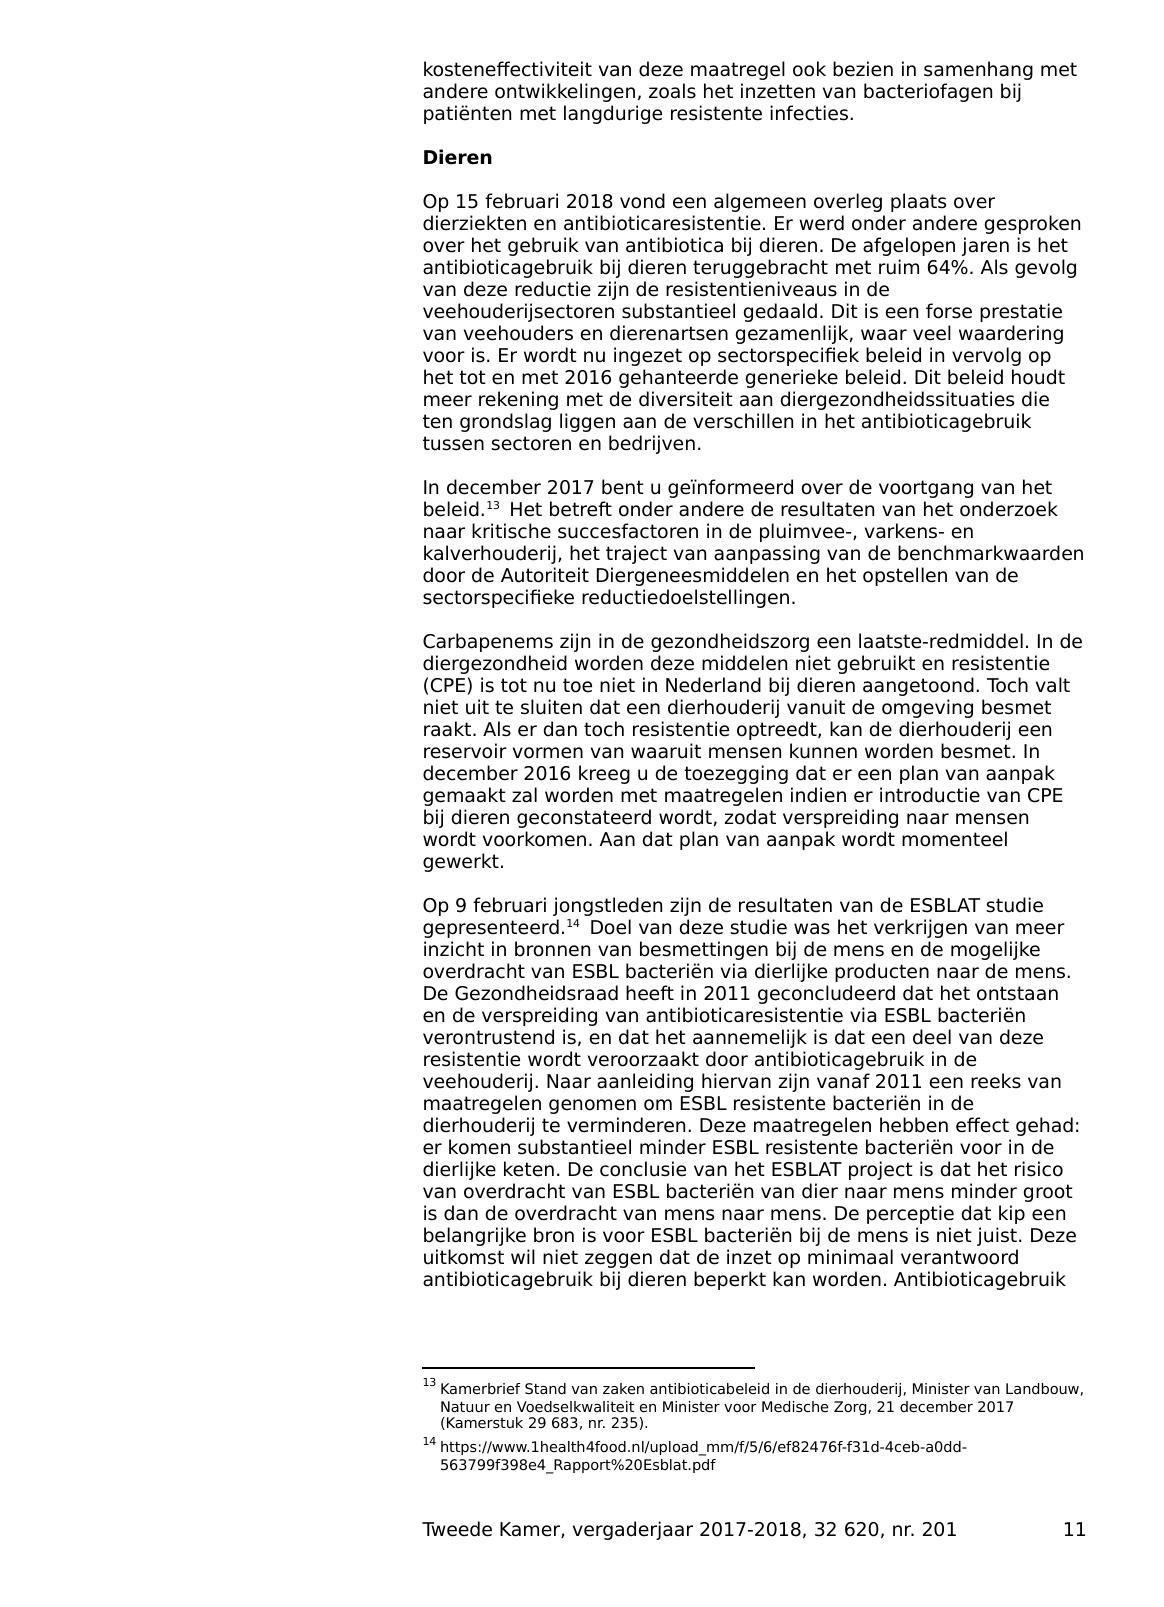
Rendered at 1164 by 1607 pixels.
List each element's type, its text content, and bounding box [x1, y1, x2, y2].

text Carbapenems zijn in de gezondheidszorg een laatste-redmiddel. In de diergezondheid worden deze middelen niet gebruikt en resistentie (CPE) is tot nu toe niet in Nederland bij dieren aangetoond. Toch valt niet uit te sluiten dat een dierhouderij vanuit de omgeving besmet raakt. Als er dan toch resistentie optreedt, kan de dierhouderij een reservoir vormen van waaruit mensen kunnen worden besmet. In december 2016 kreeg u de toezegging dat er een plan van aanpak gemaakt zal worden met maatregelen indien er introductie van CPE bij dieren geconstateerd wordt, zodat verspreiding naar mensen wordt voorkomen. Aan dat plan van aanpak wordt momenteel gewerkt. [422, 631, 1087, 873]
text Op 9 februari jongstleden zijn de resultaten van de ESBLAT studie gepresenteerd. Doel van deze studie was het verkrijgen van meer inzicht in bronnen van besmettingen bij de mens en de mogelijke overdracht van ESBL bacteriën via dierlijke producten naar de mens. De Gezondheidsraad heeft in 2011 geconcludeerd dat het ontstaan en de verspreiding van antibioticaresistentie via ESBL bacteriën verontrustend is, en dat het aannemelijk is dat een deel van deze resistentie wordt veroorzaakt door antibioticagebruik in de veehouderij. Naar aanleiding hiervan zijn vanaf 2011 een reeks van maatregelen genomen om ESBL resistente bacteriën in de dierhouderij te verminderen. Deze maatregelen hebben effect gehad: er komen substantieel minder ESBL resistente bacteriën voor in de dierlijke keten. De conclusie van het ESBLAT project is dat het risico van overdracht van ESBL bacteriën van dier naar mens minder groot is dan de overdracht van mens naar mens. De perceptie dat kip een belangrijke bron is voor ESBL bacteriën bij de mens is niet juist. Deze uitkomst wil niet zeggen dat de inzet op minimaal verantwoord antibioticagebruik bij dieren beperkt kan worden. Antibioticagebruik [422, 895, 1087, 1291]
subtitle Dieren [422, 147, 1087, 169]
text In december 2017 bent u geïnformeerd over de voortgang van het beleid. Het betreft onder andere de resultaten van het onderzoek naar kritische succesfactoren in de pluimvee-, varkens- en kalverhouderij, het traject van aanpassing van de benchmarkwaarden door de Autoriteit Diergeneesmiddelen en het opstellen van de sectorspecifieke reductiedoelstellingen. [422, 477, 1087, 609]
text https://www.1health4food.nl/upload_mm/f/5/6/ef82476f-f31d-4ceb-a0dd-563799f398e4_Rapport%20Esblat.pdf [422, 1435, 1087, 1474]
text Kamerbrief Stand van zaken antibioticabeleid in de dierhouderij, Minister van Landbouw, Natuur en Voedselkwaliteit en Minister voor Medische Zorg, 21 december 2017 (Kamerstuk 29 683, nr. 235). [422, 1377, 1087, 1432]
text kosteneffectiviteit van deze maatregel ook bezien in samenhang met andere ontwikkelingen, zoals het inzetten van bacteriofagen bij patiënten met langdurige resistente infecties. [422, 59, 1087, 125]
text Op 15 februari 2018 vond een algemeen overleg plaats over dierziekten en antibioticaresistentie. Er werd onder andere gesproken over het gebruik van antibiotica bij dieren. De afgelopen jaren is het antibioticagebruik bij dieren teruggebracht met ruim 64%. Als gevolg van deze reductie zijn de resistentieniveaus in de veehouderijsectoren substantieel gedaald. Dit is een forse prestatie van veehouders en dierenartsen gezamenlijk, waar veel waardering voor is. Er wordt nu ingezet op sectorspecifiek beleid in vervolg op het tot en met 2016 gehanteerde generieke beleid. Dit beleid houdt meer rekening met de diversiteit aan diergezondheidssituaties die ten grondslag liggen aan de verschillen in het antibioticagebruik tussen sectoren en bedrijven. [422, 191, 1087, 455]
